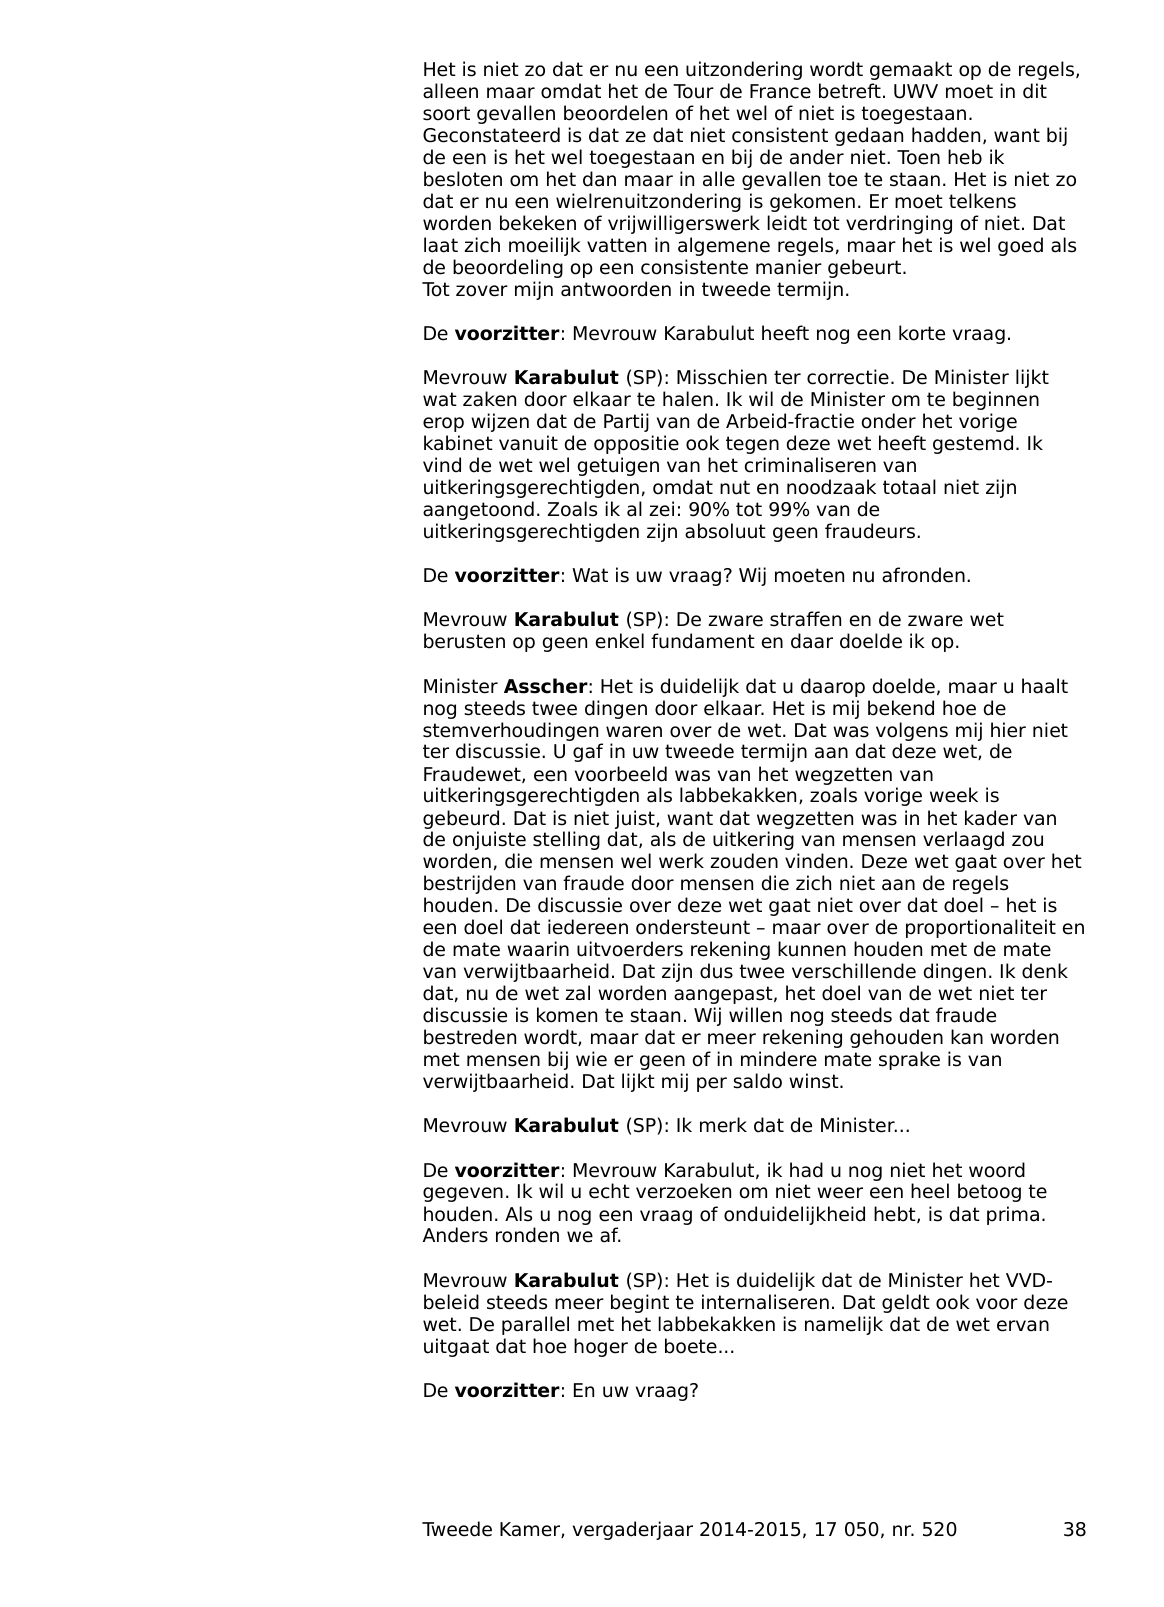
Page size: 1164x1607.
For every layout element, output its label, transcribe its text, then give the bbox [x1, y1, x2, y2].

text Mevrouw Karabulut (SP): Ik merk dat de Minister... [422, 1115, 1087, 1137]
text Mevrouw Karabulut (SP): De zware straffen en de zware wet berusten op geen enkel fundament en daar doelde ik op. [422, 609, 1087, 653]
text De voorzitter: En uw vraag? [422, 1380, 1087, 1402]
text Mevrouw Karabulut (SP): Het is duidelijk dat de Minister het VVD-beleid steeds meer begint te internaliseren. Dat geldt ook voor deze wet. De parallel met het labbekakken is namelijk dat de wet ervan uitgaat dat hoe hoger de boete... [422, 1269, 1087, 1357]
text De voorzitter: Mevrouw Karabulut, ik had u nog niet het woord gegeven. Ik wil u echt verzoeken om niet weer een heel betoog te houden. Als u nog een vraag of onduidelijkheid hebt, is dat prima. Anders ronden we af. [422, 1159, 1087, 1247]
text Mevrouw Karabulut (SP): Misschien ter correctie. De Minister lijkt wat zaken door elkaar te halen. Ik wil de Minister om te beginnen erop wijzen dat de Partij van de Arbeid-fractie onder het vorige kabinet vanuit de oppositie ook tegen deze wet heeft gestemd. Ik vind de wet wel getuigen van het criminaliseren van uitkeringsgerechtigden, omdat nut en noodzaak totaal niet zijn aangetoond. Zoals ik al zei: 90% tot 99% van de uitkeringsgerechtigden zijn absoluut geen fraudeurs. [422, 367, 1087, 543]
text De voorzitter: Wat is uw vraag? Wij moeten nu afronden. [422, 565, 1087, 587]
text Tot zover mijn antwoorden in tweede termijn. [422, 279, 1087, 301]
text Minister Asscher: Het is duidelijk dat u daarop doelde, maar u haalt nog steeds twee dingen door elkaar. Het is mij bekend hoe de stemverhoudingen waren over de wet. Dat was volgens mij hier niet ter discussie. U gaf in uw tweede termijn aan dat deze wet, de Fraudewet, een voorbeeld was van het wegzetten van uitkeringsgerechtigden als labbekakken, zoals vorige week is gebeurd. Dat is niet juist, want dat wegzetten was in het kader van de onjuiste stelling dat, als de uitkering van mensen verlaagd zou worden, die mensen wel werk zouden vinden. Deze wet gaat over het bestrijden van fraude door mensen die zich niet aan de regels houden. De discussie over deze wet gaat niet over dat doel – het is een doel dat iedereen ondersteunt – maar over de proportionaliteit en de mate waarin uitvoerders rekening kunnen houden met de mate van verwijtbaarheid. Dat zijn dus twee verschillende dingen. Ik denk dat, nu de wet zal worden aangepast, het doel van de wet niet ter discussie is komen te staan. Wij willen nog steeds dat fraude bestreden wordt, maar dat er meer rekening gehouden kan worden met mensen bij wie er geen of in mindere mate sprake is van verwijtbaarheid. Dat lijkt mij per saldo winst. [422, 676, 1087, 1093]
text Het is niet zo dat er nu een uitzondering wordt gemaakt op de regels, alleen maar omdat het de Tour de France betreft. UWV moet in dit soort gevallen beoordelen of het wel of niet is toegestaan. Geconstateerd is dat ze dat niet consistent gedaan hadden, want bij de een is het wel toegestaan en bij de ander niet. Toen heb ik besloten om het dan maar in alle gevallen toe te staan. Het is niet zo dat er nu een wielrenuitzondering is gekomen. Er moet telkens worden bekeken of vrijwilligerswerk leidt tot verdringing of niet. Dat laat zich moeilijk vatten in algemene regels, maar het is wel goed als de beoordeling op een consistente manier gebeurt. [422, 59, 1087, 279]
text De voorzitter: Mevrouw Karabulut heeft nog een korte vraag. [422, 323, 1087, 345]
